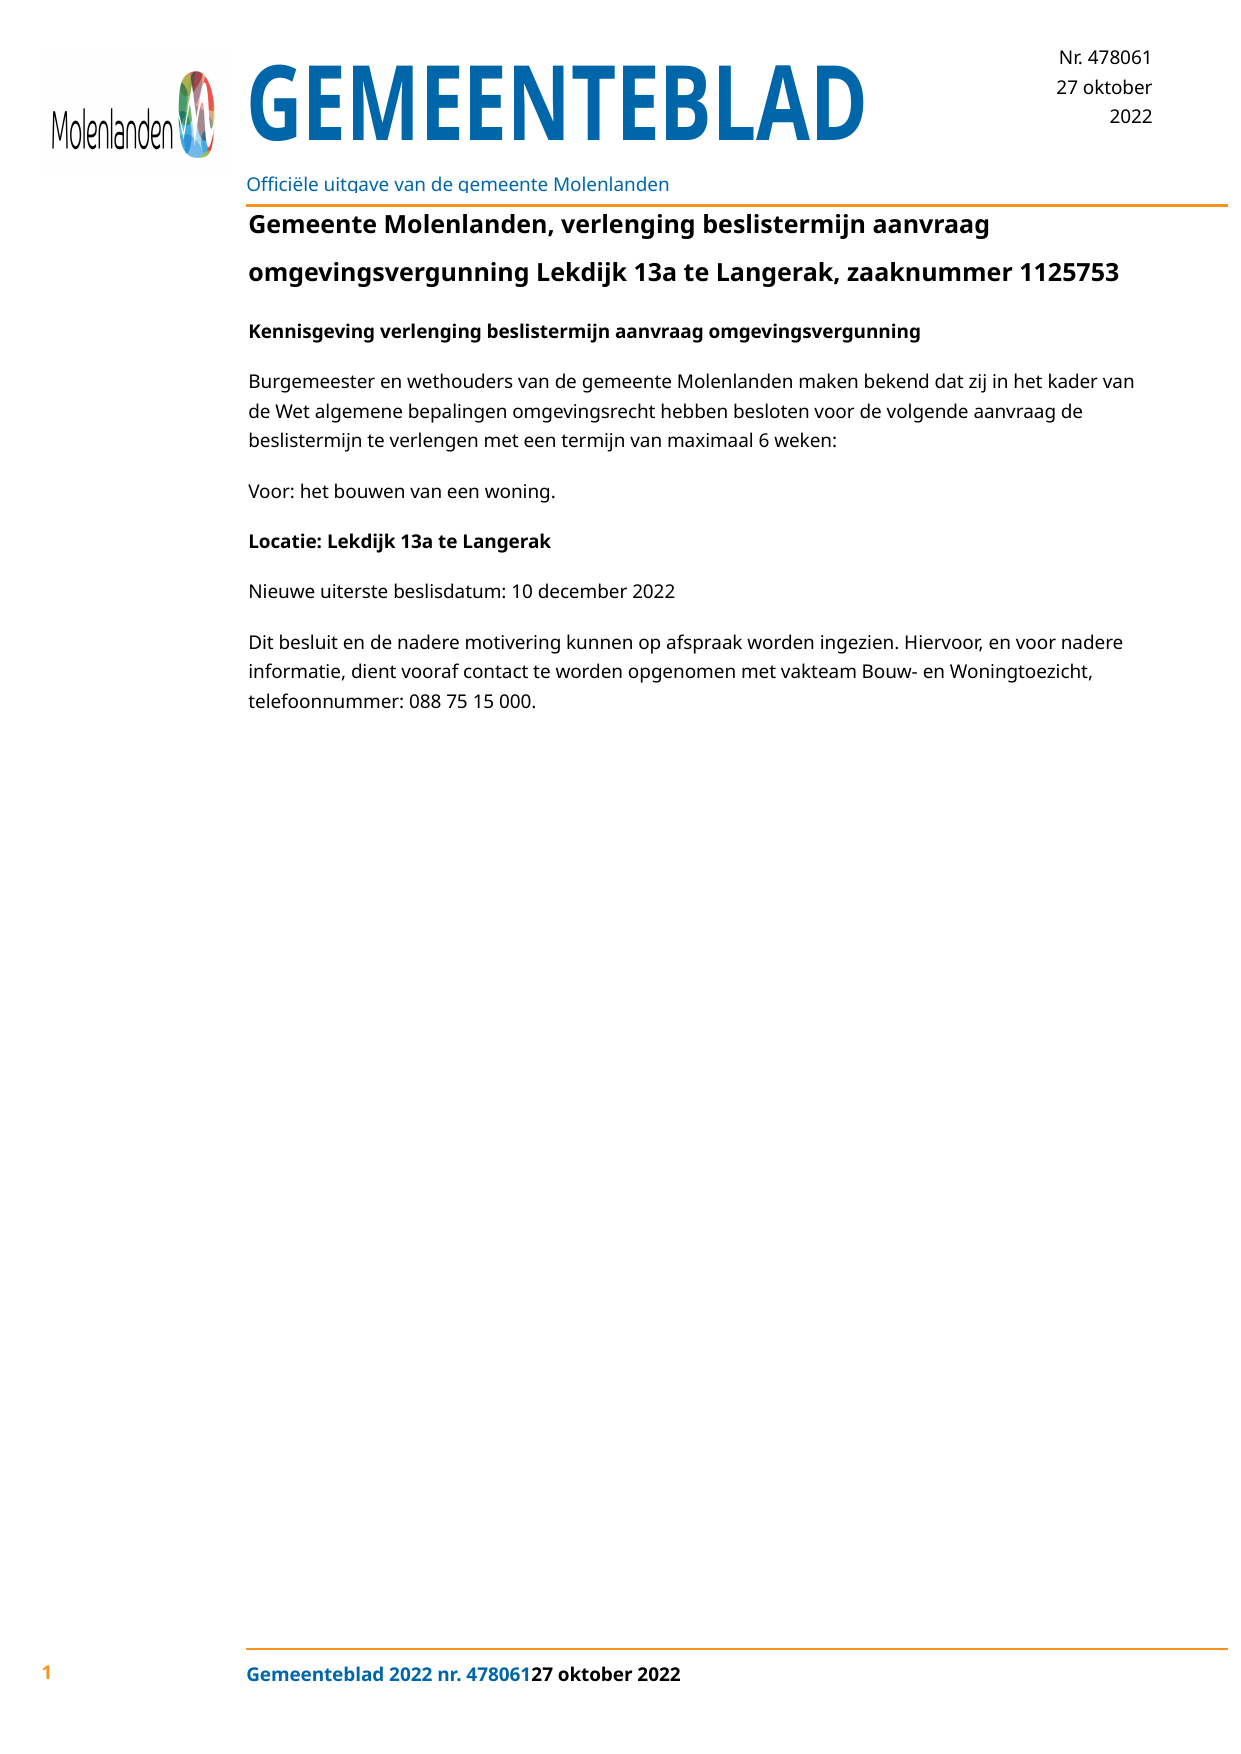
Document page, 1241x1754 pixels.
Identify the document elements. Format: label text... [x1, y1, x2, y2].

text Dit besluit en de nadere motivering kunnen op afspraak worden ingezien. Hiervoor, en voor nadere informatie, dient vooraf contact te worden opgenomen met vakteam Bouw- en Woningtoezicht, telefoonnummer: 088 75 15 000. [248, 629, 1152, 714]
picture [41, 47, 231, 172]
text Nieuwe uiterste beslisdatum: 10 december 2022 [248, 579, 1152, 604]
text Kennisgeving verlenging beslistermijn aanvraag omgevingsvergunning [248, 318, 1152, 344]
text Burgemeester en wethouders van de gemeente Molenlanden maken bekend dat zij in het kader van de Wet algemene bepalingen omgevingsrecht hebben besloten voor de volgende aanvraag de beslistermijn te verlengen met een termijn van maximaal 6 weken: [248, 368, 1152, 453]
text Gemeente Molenlanden, verlenging beslistermijn aanvraag omgevingsvergunning Lekdijk 13a te Langerak, zaaknummer 1125753 [248, 207, 1152, 288]
text Voor: het bouwen van een woning. [248, 478, 1152, 504]
text Locatie: Lekdijk 13a te Langerak [248, 528, 1152, 554]
